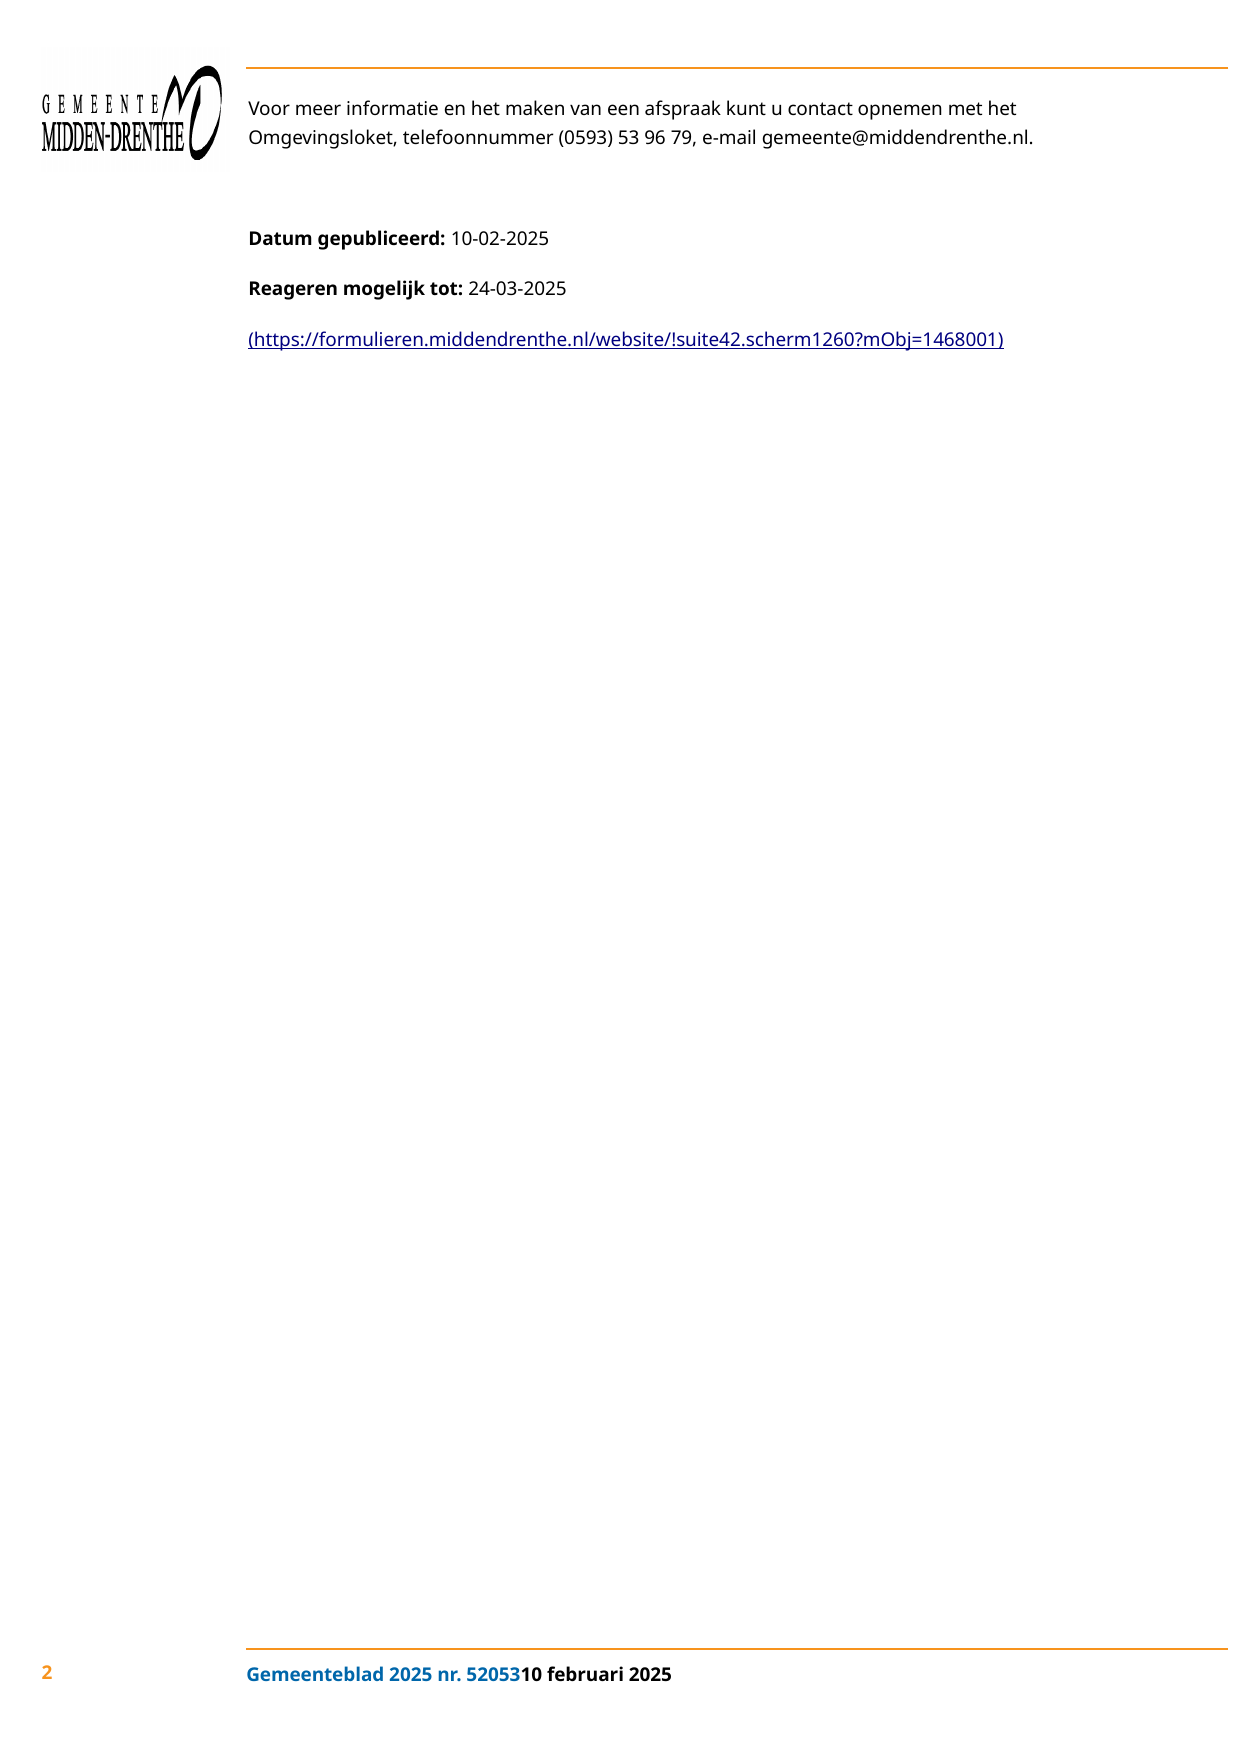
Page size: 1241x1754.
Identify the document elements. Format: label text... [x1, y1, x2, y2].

text Voor meer informatie en het maken van een afspraak kunt u contact opnemen met het Omgevingsloket, telefoonnummer (0593) 53 96 79, e-mail gemeente@middendrenthe.nl. [248, 95, 1152, 150]
picture [41, 47, 231, 172]
text Datum gepubliceerd: 10-02-2025 [248, 225, 1152, 251]
text Reageren mogelijk tot: 24-03-2025 [248, 276, 1152, 301]
text (https://formulieren.middendrenthe.nl/website/!suite42.scherm1260?mObj=1468001) [248, 326, 1152, 352]
